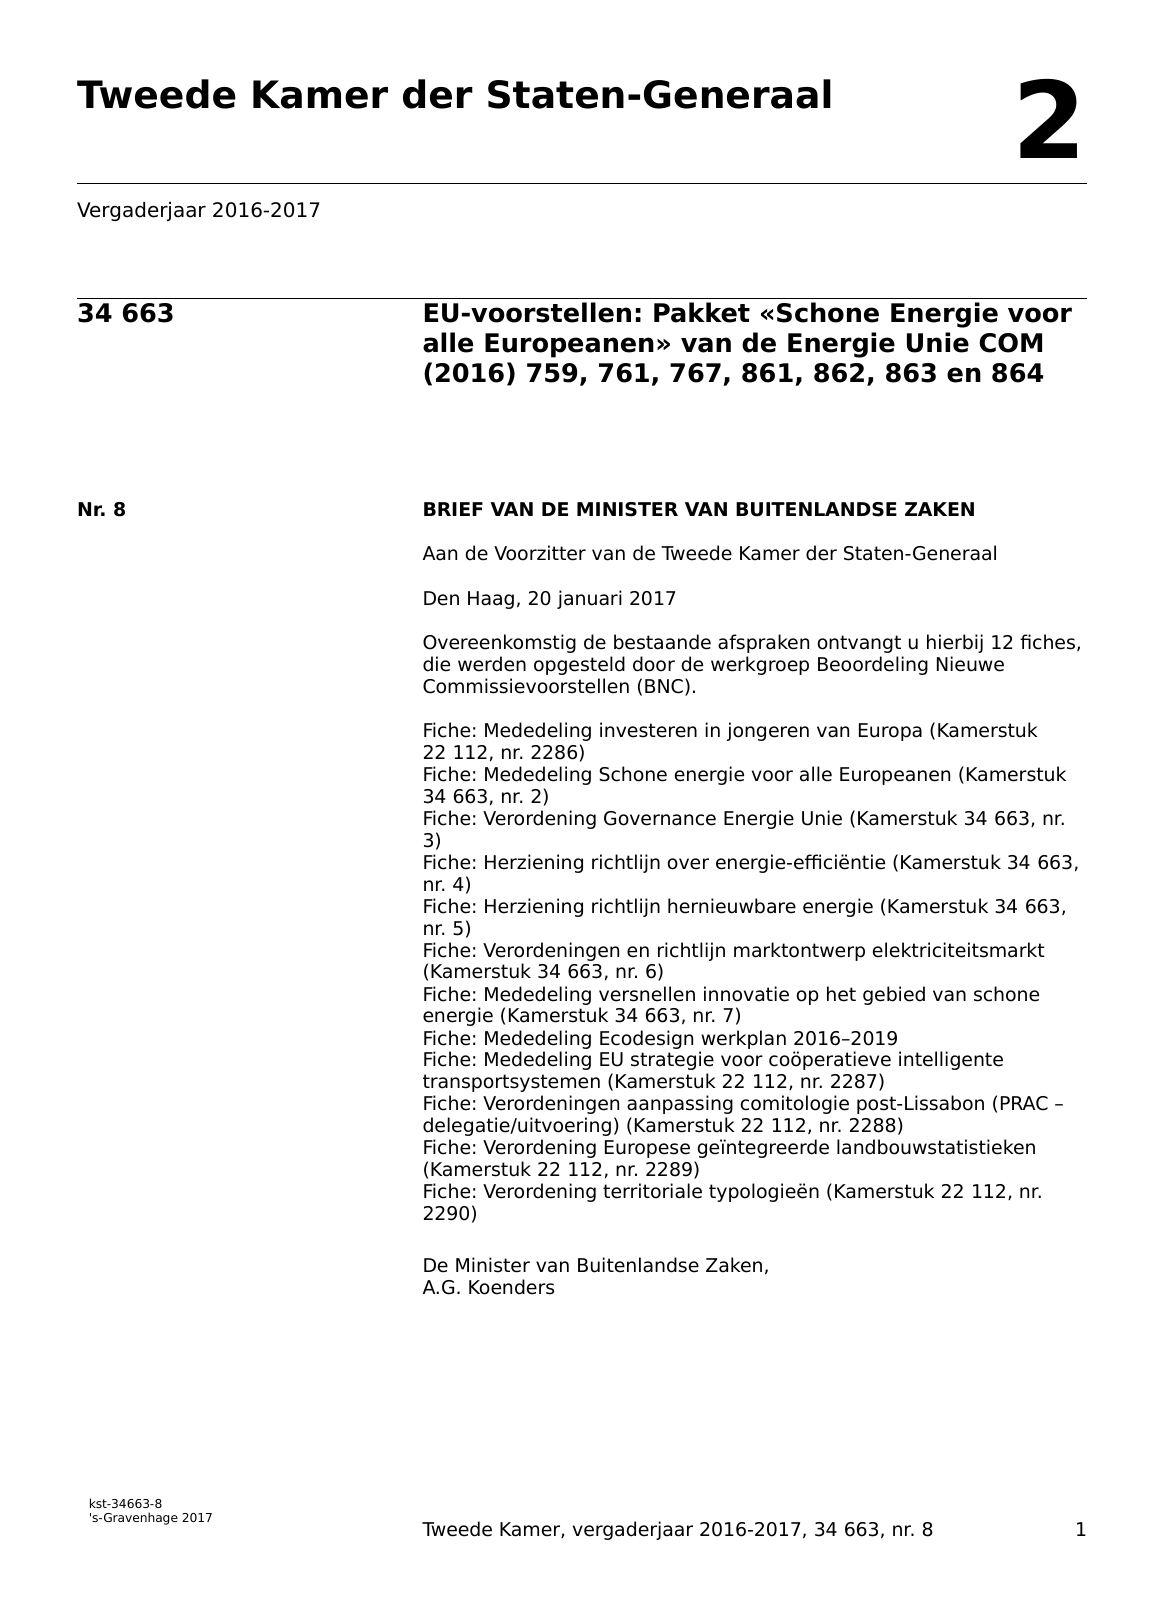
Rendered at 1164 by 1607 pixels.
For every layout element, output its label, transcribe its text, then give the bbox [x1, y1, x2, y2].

table_cell Vergaderjaar 2016-2017 [77, 184, 1087, 298]
text De Minister van Buitenlandse Zaken, A.G. Koenders [422, 1255, 1087, 1299]
subtitle 34 663 EU-voorstellen: Pakket «Schone Energie voor alle Europeanen» van de Energie Unie COM (2016) 759, 761, 767, 861, 862, 863 en 864 [77, 299, 1087, 388]
text Fiche: Mededeling versnellen innovatie op het gebied van schone energie (Kamerstuk 34 663, nr. 7) [422, 983, 1087, 1027]
text Fiche: Herziening richtlijn over energie-efficiëntie (Kamerstuk 34 663, nr. 4) [422, 852, 1087, 896]
table_header Tweede Kamer der Staten-Generaal [77, 59, 886, 183]
text Fiche: Herziening richtlijn hernieuwbare energie (Kamerstuk 34 663, nr. 5) [422, 896, 1087, 939]
text 's-Gravenhage 2017 [88, 1511, 323, 1525]
text Den Haag, 20 januari 2017 [422, 587, 1087, 609]
text Fiche: Verordeningen aanpassing comitologie post-Lissabon (PRAC – delegatie/uitvoering) (Kamerstuk 22 112, nr. 2288) [422, 1093, 1087, 1137]
text Fiche: Mededeling Schone energie voor alle Europeanen (Kamerstuk 34 663, nr. 2) [422, 764, 1087, 808]
text Fiche: Mededeling Ecodesign werkplan 2016–2019 [422, 1027, 1087, 1049]
text Overeenkomstig de bestaande afspraken ontvangt u hierbij 12 fiches, die werden opgesteld door de werkgroep Beoordeling Nieuwe Commissievoorstellen (BNC). [422, 632, 1087, 697]
table_header 2 [886, 59, 1087, 183]
subtitle Nr. 8 BRIEF VAN DE MINISTER VAN BUITENLANDSE ZAKEN [77, 499, 1087, 521]
text kst-34663-8 [88, 1497, 323, 1511]
text Fiche: Mededeling EU strategie voor coöperatieve intelligente transportsystemen (Kamerstuk 22 112, nr. 2287) [422, 1049, 1087, 1093]
text Fiche: Verordeningen en richtlijn marktontwerp elektriciteitsmarkt (Kamerstuk 34 663, nr. 6) [422, 939, 1087, 983]
text Fiche: Verordening territoriale typologieën (Kamerstuk 22 112, nr. 2290) [422, 1181, 1087, 1225]
text Fiche: Mededeling investeren in jongeren van Europa (Kamerstuk 22 112, nr. 2286) [422, 720, 1087, 764]
text Aan de Voorzitter van de Tweede Kamer der Staten-Generaal [422, 543, 1087, 565]
text Fiche: Verordening Governance Energie Unie (Kamerstuk 34 663, nr. 3) [422, 808, 1087, 852]
text Fiche: Verordening Europese geïntegreerde landbouwstatistieken (Kamerstuk 22 112, nr. 2289) [422, 1137, 1087, 1181]
